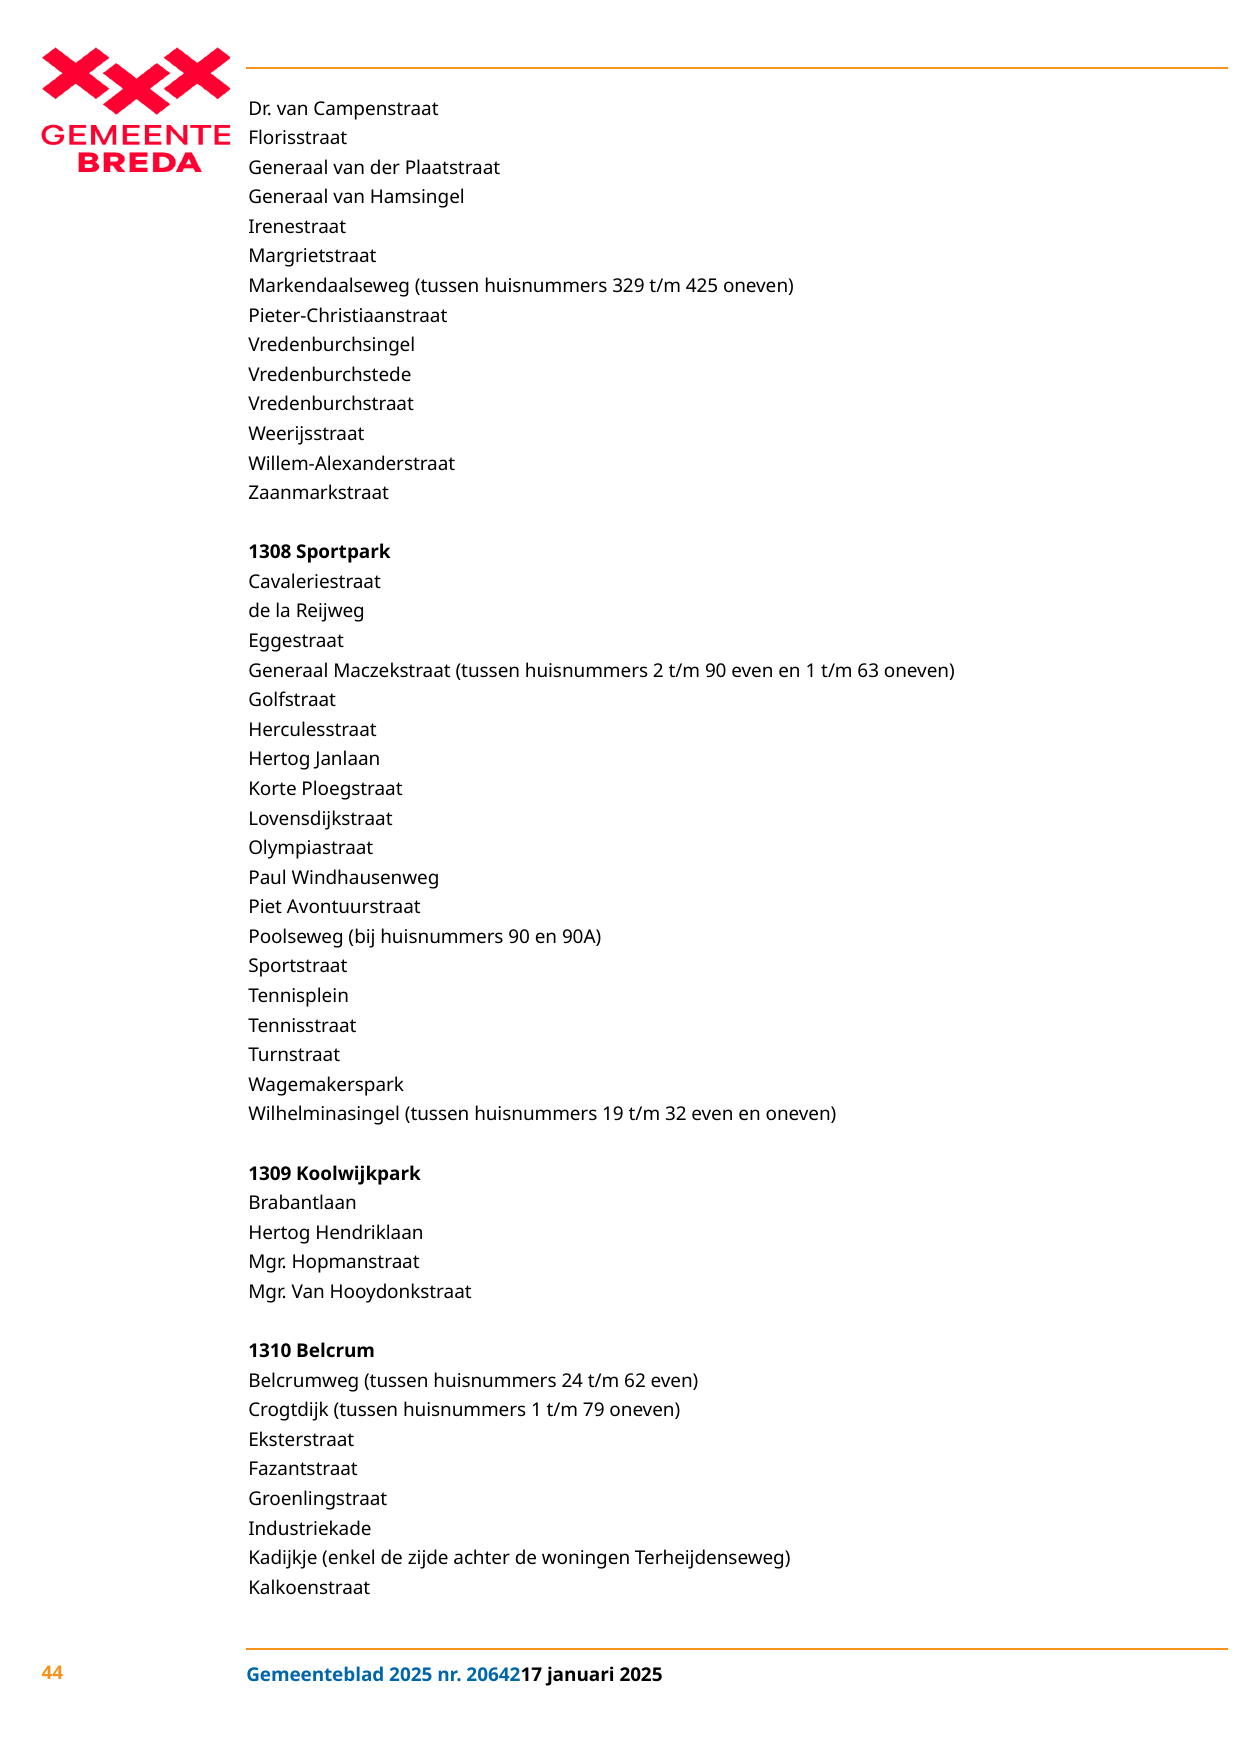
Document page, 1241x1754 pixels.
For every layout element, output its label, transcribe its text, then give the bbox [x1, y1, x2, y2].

text Eksterstraat [248, 1426, 1152, 1452]
text Generaal van Hamsingel [248, 183, 1152, 209]
text Hertog Hendriklaan [248, 1219, 1152, 1245]
text Dr. van Campenstraat [248, 95, 1152, 121]
text Mgr. Hopmanstraat [248, 1248, 1152, 1274]
text Willem-Alexanderstraat [248, 450, 1152, 476]
text Piet Avontuurstraat [248, 893, 1152, 919]
text Mgr. Van Hooydonkstraat [248, 1278, 1152, 1304]
text Kadijkje (enkel de zijde achter de woningen Terheijdenseweg) [248, 1544, 1152, 1570]
text Vredenburchsingel [248, 331, 1152, 357]
text Groenlingstraat [248, 1485, 1152, 1511]
text Fazantstraat [248, 1456, 1152, 1481]
picture [41, 47, 231, 172]
text de la Reijweg [248, 598, 1152, 623]
text Markendaalseweg (tussen huisnummers 329 t/m 425 oneven) [248, 272, 1152, 298]
text Tennisstraat [248, 1012, 1152, 1038]
text Lovensdijkstraat [248, 805, 1152, 831]
text Wilhelminasingel (tussen huisnummers 19 t/m 32 even en oneven) [248, 1101, 1152, 1126]
text 1309 Koolwijkpark [248, 1160, 1152, 1186]
text Generaal Maczekstraat (tussen huisnummers 2 t/m 90 even en 1 t/m 63 oneven) [248, 657, 1152, 683]
text Tennisplein [248, 982, 1152, 1008]
text Hertog Janlaan [248, 746, 1152, 771]
text Belcrumweg (tussen huisnummers 24 t/m 62 even) [248, 1367, 1152, 1393]
text Herculesstraat [248, 716, 1152, 742]
text Cavaleriestraat [248, 568, 1152, 594]
text Weerijsstraat [248, 420, 1152, 446]
text Vredenburchstede [248, 361, 1152, 387]
text Paul Windhausenweg [248, 864, 1152, 890]
text Wagemakerspark [248, 1071, 1152, 1097]
text Vredenburchstraat [248, 391, 1152, 416]
text 1310 Belcrum [248, 1337, 1152, 1363]
text Brabantlaan [248, 1189, 1152, 1215]
text Turnstraat [248, 1041, 1152, 1067]
text Crogtdijk (tussen huisnummers 1 t/m 79 oneven) [248, 1396, 1152, 1422]
text Sportstraat [248, 953, 1152, 978]
text 1308 Sportpark [248, 538, 1152, 564]
text Pieter-Christiaanstraat [248, 302, 1152, 328]
text Golfstraat [248, 686, 1152, 712]
text Margrietstraat [248, 243, 1152, 268]
text Korte Ploegstraat [248, 775, 1152, 801]
text Olympiastraat [248, 834, 1152, 860]
text Industriekade [248, 1515, 1152, 1541]
text Irenestraat [248, 213, 1152, 239]
text Zaanmarkstraat [248, 479, 1152, 505]
text Florisstraat [248, 124, 1152, 150]
text Eggestraat [248, 627, 1152, 653]
text Kalkoenstraat [248, 1574, 1152, 1600]
text Poolseweg (bij huisnummers 90 en 90A) [248, 923, 1152, 949]
text Generaal van der Plaatstraat [248, 154, 1152, 180]
